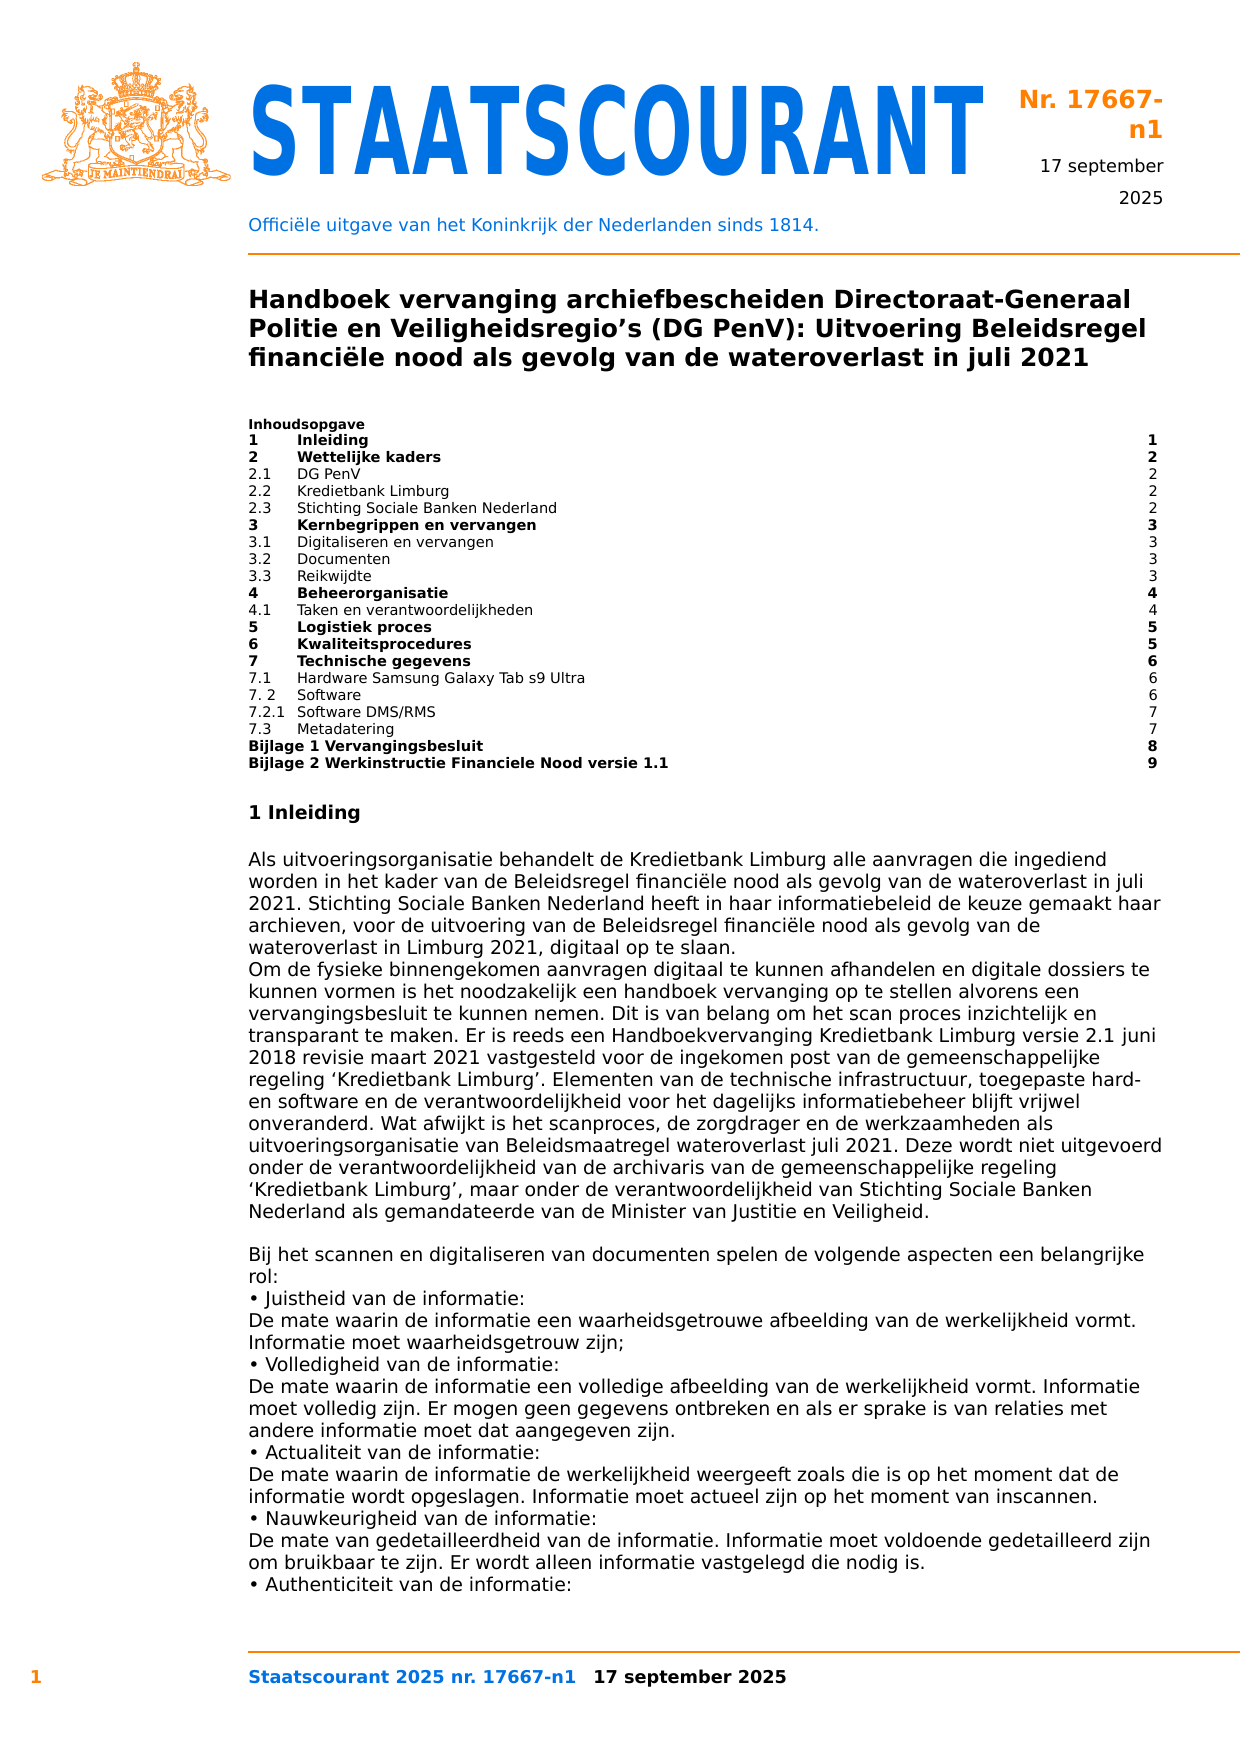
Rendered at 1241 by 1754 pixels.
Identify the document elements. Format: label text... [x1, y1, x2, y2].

table_cell Officiële uitgave van het Koninkrijk der Nederlanden sinds 1814. [248, 215, 1240, 253]
table_cell 2.2 [248, 483, 291, 500]
table_cell 9 [1063, 755, 1163, 772]
picture [41, 62, 231, 186]
table_cell 2 [248, 449, 291, 466]
table_cell 7 [248, 653, 291, 670]
table_cell 1 [1063, 432, 1163, 449]
table_cell 7 [1063, 721, 1163, 738]
text De mate waarin de informatie een volledige afbeelding van de werkelijkheid vormt. Informatie moet volledig zijn. Er mogen geen gegevens ontbreken en als er sprake is van relaties met andere informatie moet dat aangegeven zijn. [248, 1376, 1163, 1442]
table_header [25, 62, 248, 253]
text Om de fysieke binnengekomen aanvragen digitaal te kunnen afhandelen en digitale dossiers te kunnen vormen is het noodzakelijk een handboek vervanging op te stellen alvorens een vervangingsbesluit te kunnen nemen. Dit is van belang om het scan proces inzichtelijk en transparant te maken. Er is reeds een Handboekvervanging Kredietbank Limburg versie 2.1 juni 2018 revisie maart 2021 vastgesteld voor de ingekomen post van de gemeenschappelijke regeling ‘Kredietbank Limburg’. Elementen van de technische infrastructuur, toegepaste hard- en software en de verantwoordelijkheid voor het dagelijks informatiebeheer blijft vrijwel onveranderd. Wat afwijkt is het scanproces, de zorgdrager en de werkzaamheden als uitvoeringsorganisatie van Beleidsmaatregel wateroverlast juli 2021. Deze wordt niet uitgevoerd onder de verantwoordelijkheid van de archivaris van de gemeenschappelijke regeling ‘Kredietbank Limburg’, maar onder de verantwoordelijkheid van Stichting Sociale Banken Nederland als gemandateerde van de Minister van Justitie en Veiligheid. [248, 959, 1163, 1222]
table_cell 7 [1063, 704, 1163, 721]
table_cell 5 [248, 619, 291, 636]
table_cell 2025 [998, 183, 1240, 215]
table_cell 7.3 [248, 721, 291, 738]
table_cell 3 [1063, 534, 1163, 551]
table_cell 7.1 [248, 670, 291, 687]
text • Actualiteit van de informatie: [248, 1442, 1163, 1464]
table_cell 7. 2 [248, 687, 291, 704]
table_cell Metadatering [291, 721, 1063, 738]
table_cell 2 [1063, 449, 1163, 466]
table_cell 3 [1063, 517, 1163, 534]
table_cell 4.1 [248, 602, 291, 619]
table_cell 2 [1063, 483, 1163, 500]
table_cell Taken en verantwoordelijkheden [291, 602, 1063, 619]
text Bij het scannen en digitaliseren van documenten spelen de volgende aspecten een belangrijke rol: [248, 1244, 1163, 1288]
text De mate van gedetailleerdheid van de informatie. Informatie moet voldoende gedetailleerd zijn om bruikbaar te zijn. Er wordt alleen informatie vastgelegd die nodig is. [248, 1530, 1163, 1574]
table_cell 2 [1063, 500, 1163, 517]
table_cell 1 [248, 432, 291, 449]
table_header Inhoudsopgave [248, 417, 1163, 432]
table_cell 7.2.1 [248, 704, 291, 721]
table_cell 3.2 [248, 551, 291, 568]
table_cell 3 [1063, 568, 1163, 585]
table_cell 3 [248, 517, 291, 534]
table_cell 8 [1063, 738, 1163, 755]
text De mate waarin de informatie de werkelijkheid weergeeft zoals die is op het moment dat de informatie wordt opgeslagen. Informatie moet actueel zijn op het moment van inscannen. [248, 1464, 1163, 1508]
table_cell 4 [248, 585, 291, 602]
text Als uitvoeringsorganisatie behandelt de Kredietbank Limburg alle aanvragen die ingediend worden in het kader van de Beleidsregel financiële nood als gevolg van de wateroverlast in juli 2021. Stichting Sociale Banken Nederland heeft in haar informatiebeleid de keuze gemaakt haar archieven, voor de uitvoering van de Beleidsregel financiële nood als gevolg van de wateroverlast in Limburg 2021, digitaal op te slaan. [248, 849, 1163, 959]
table_cell 17 september [998, 150, 1240, 182]
table_cell Digitaliseren en vervangen [291, 534, 1063, 551]
table_cell 5 [1063, 619, 1163, 636]
table_cell DG PenV [291, 466, 1063, 483]
text • Authenticiteit van de informatie: [248, 1574, 1163, 1596]
table_cell Bijlage 1 Vervangingsbesluit [248, 738, 1063, 755]
table_cell 3 [1063, 551, 1163, 568]
text • Juistheid van de informatie: [248, 1288, 1163, 1310]
table_cell Kwaliteitsprocedures [291, 636, 1063, 653]
table_cell 5 [1063, 636, 1163, 653]
subtitle 1 Inleiding [248, 802, 1163, 824]
table_cell 4 [1063, 585, 1163, 602]
table_cell 4 [1063, 602, 1163, 619]
table_cell 2 [1063, 466, 1163, 483]
table_cell Software DMS/RMS [291, 704, 1063, 721]
table_cell Stichting Sociale Banken Nederland [291, 500, 1063, 517]
table_cell Documenten [291, 551, 1063, 568]
table_cell Inleiding [291, 432, 1063, 449]
table_cell Reikwijdte [291, 568, 1063, 585]
table_cell Technische gegevens [291, 653, 1063, 670]
table_header Nr. 17667-n1 [998, 62, 1240, 150]
subtitle Handboek vervanging archiefbescheiden Directoraat-Generaal Politie en Veiligheidsregio’s (DG PenV): Uitvoering Beleidsregel financiële nood als gevolg van de wateroverlast in juli 2021 [248, 285, 1163, 373]
table_cell Software [291, 687, 1063, 704]
text De mate waarin de informatie een waarheidsgetrouwe afbeelding van de werkelijkheid vormt. Informatie moet waarheidsgetrouw zijn; [248, 1310, 1163, 1354]
table_cell Beheerorganisatie [291, 585, 1063, 602]
table_cell 6 [248, 636, 291, 653]
table_cell Kredietbank Limburg [291, 483, 1063, 500]
table_cell 2.3 [248, 500, 291, 517]
table_header STAATSCOURANT [248, 62, 998, 215]
table_cell 2.1 [248, 466, 291, 483]
text • Nauwkeurigheid van de informatie: [248, 1508, 1163, 1530]
text • Volledigheid van de informatie: [248, 1354, 1163, 1376]
table_cell Logistiek proces [291, 619, 1063, 636]
table_cell Hardware Samsung Galaxy Tab s9 Ultra [291, 670, 1063, 687]
table_cell 3.3 [248, 568, 291, 585]
table_cell Wettelijke kaders [291, 449, 1063, 466]
table_cell 3.1 [248, 534, 291, 551]
table_cell Kernbegrippen en vervangen [291, 517, 1063, 534]
table_cell Bijlage 2 Werkinstructie Financiele Nood versie 1.1 [248, 755, 1063, 772]
table_cell 6 [1063, 687, 1163, 704]
table_cell 6 [1063, 653, 1163, 670]
table_cell 6 [1063, 670, 1163, 687]
